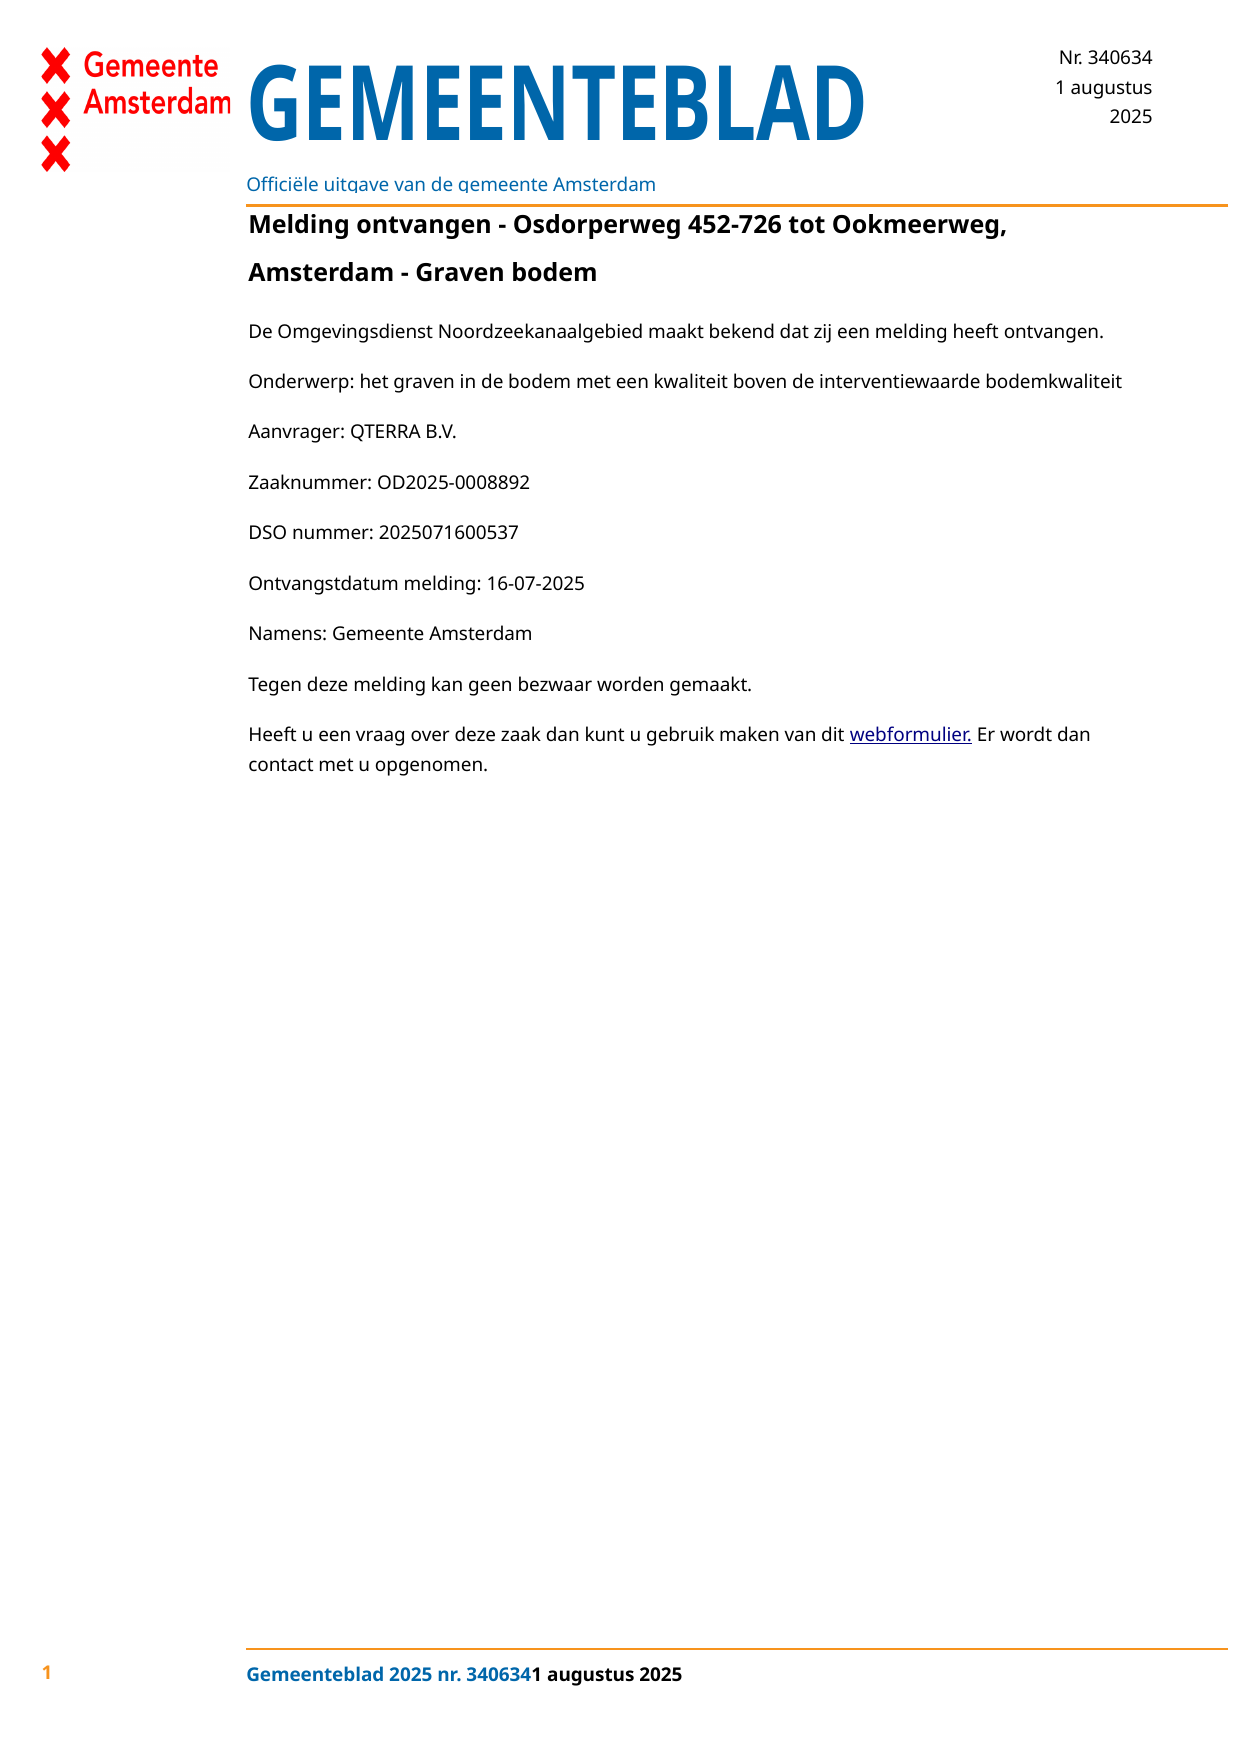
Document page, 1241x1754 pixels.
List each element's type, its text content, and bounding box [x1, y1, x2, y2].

text DSO nummer: 2025071600537 [248, 519, 1152, 545]
text Namens: Gemeente Amsterdam [248, 620, 1152, 646]
picture [41, 47, 231, 172]
text Tegen deze melding kan geen bezwaar worden gemaakt. [248, 671, 1152, 697]
text De Omgevingsdienst Noordzeekanaalgebied maakt bekend dat zij een melding heeft ontvangen. [248, 318, 1152, 344]
text Aanvrager: QTERRA B.V. [248, 419, 1152, 444]
text Melding ontvangen - Osdorperweg 452-726 tot Ookmeerweg, Amsterdam - Graven bodem [248, 207, 1152, 288]
text Ontvangstdatum melding: 16-07-2025 [248, 570, 1152, 596]
text Onderwerp: het graven in de bodem met een kwaliteit boven de interventiewaarde bodemkwaliteit [248, 368, 1152, 394]
text Heeft u een vraag over deze zaak dan kunt u gebruik maken van dit webformulier. Er wordt dan contact met u opgenomen. [248, 721, 1152, 777]
text Zaaknummer: OD2025-0008892 [248, 469, 1152, 495]
